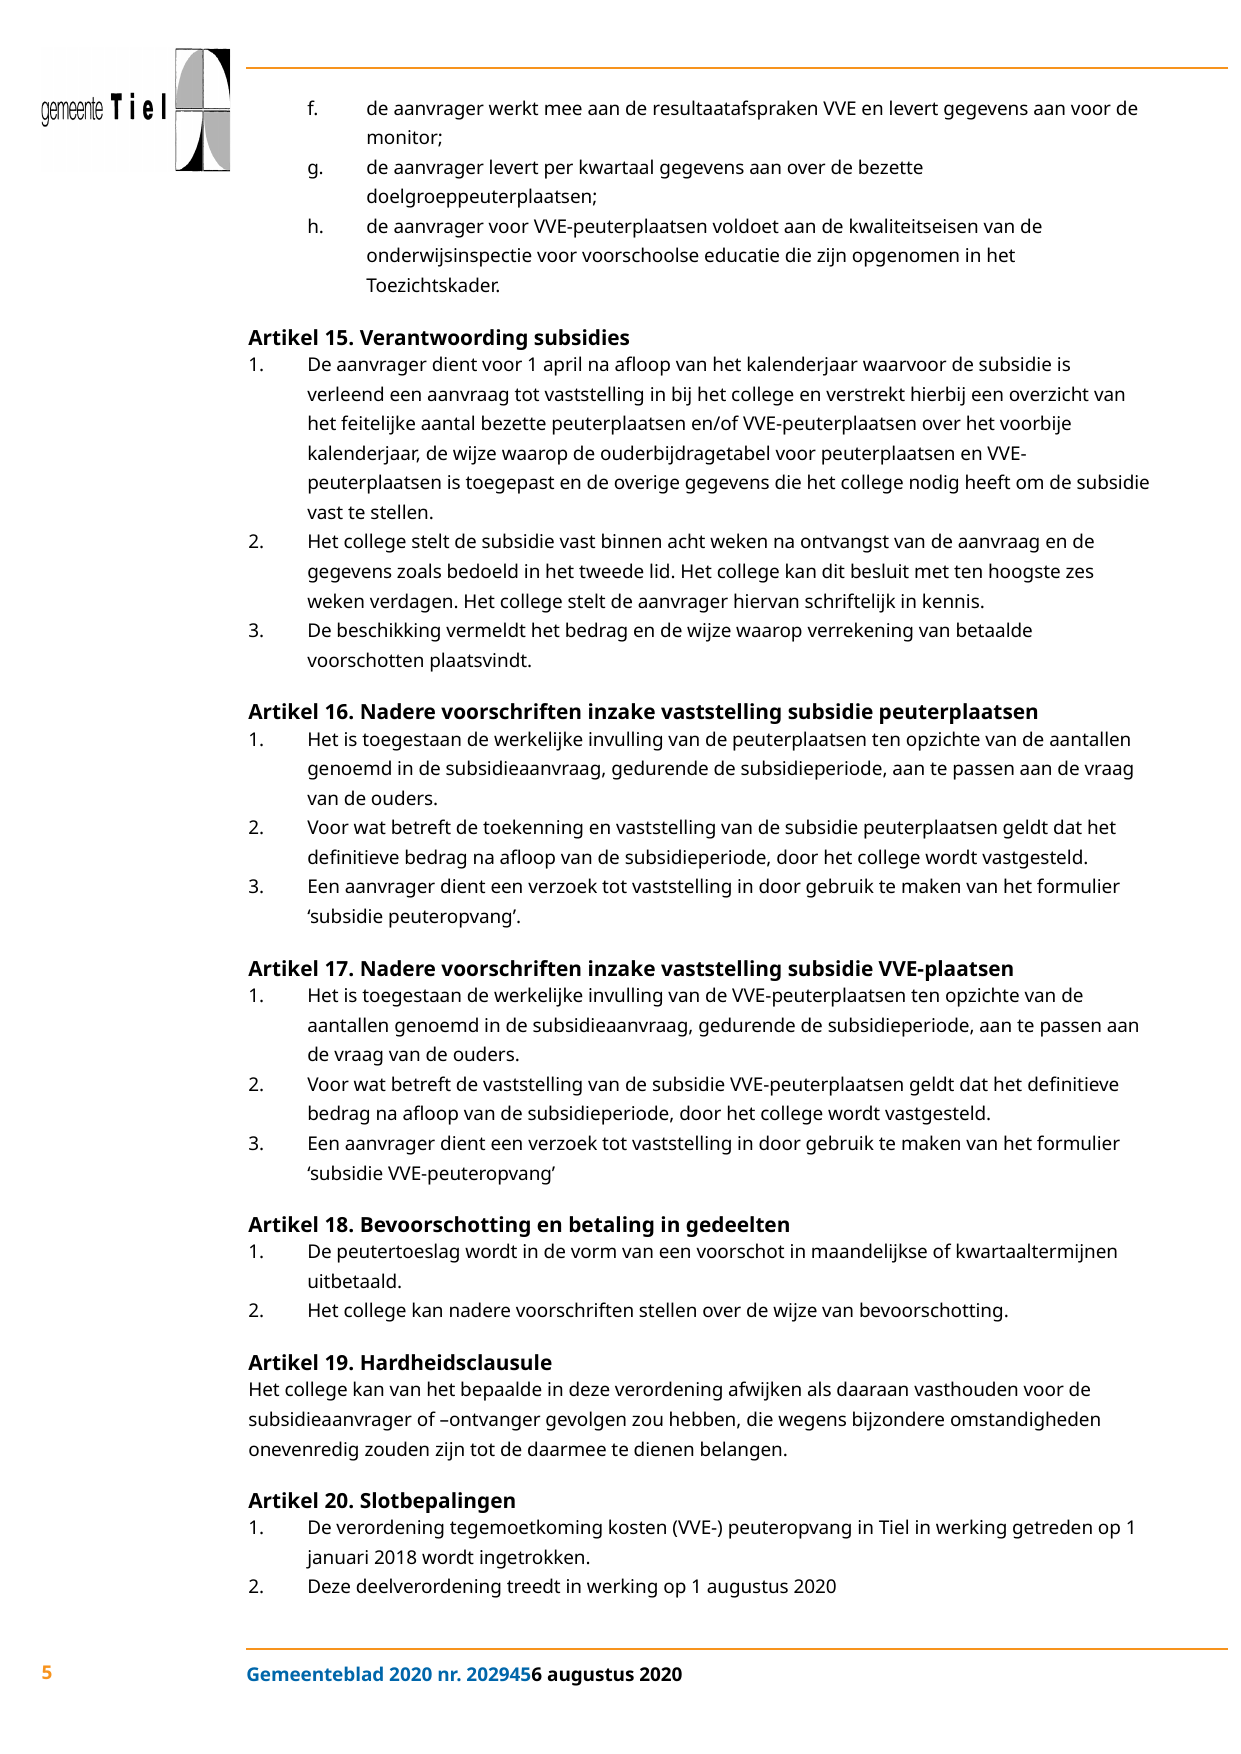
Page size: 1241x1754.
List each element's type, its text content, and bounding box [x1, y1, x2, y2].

picture [41, 47, 231, 172]
list Deze deelverordening treedt in werking op 1 augustus 2020 [248, 1574, 1152, 1599]
text Artikel 19. Hardheidsclausule [248, 1348, 1152, 1377]
text Het college kan van het bepaalde in deze verordening afwijken als daaraan vasthouden voor de subsidieaanvrager of –ontvanger gevolgen zou hebben, die wegens bijzondere omstandigheden onevenredig zouden zijn tot de daarmee te dienen belangen. [248, 1377, 1152, 1461]
list De aanvrager dient voor 1 april na afloop van het kalenderjaar waarvoor de subsidie is verleend een aanvraag tot vaststelling in bij het college en verstrekt hierbij een overzicht van het feitelijke aantal bezette peuterplaatsen en/of VVE-peuterplaatsen over het voorbije kalenderjaar, de wijze waarop de ouderbijdragetabel voor peuterplaatsen en VVE-peuterplaatsen is toegepast en de overige gegevens die het college nodig heeft om de subsidie vast te stellen. [248, 351, 1152, 525]
list Het is toegestaan de werkelijke invulling van de VVE-peuterplaatsen ten opzichte van de aantallen genoemd in de subsidieaanvraag, gedurende de subsidieperiode, aan te passen aan de vraag van de ouders. [248, 982, 1152, 1067]
text Artikel 15. Verantwoording subsidies [248, 323, 1152, 351]
text Artikel 16. Nadere voorschriften inzake vaststelling subsidie peuterplaatsen [248, 697, 1152, 726]
list Voor wat betreft de vaststelling van de subsidie VVE-peuterplaatsen geldt dat het definitieve bedrag na afloop van de subsidieperiode, door het college wordt vastgesteld. [248, 1071, 1152, 1126]
list de aanvrager voor VVE-peuterplaatsen voldoet aan de kwaliteitseisen van de onderwijsinspectie voor voorschoolse educatie die zijn opgenomen in het Toezichtskader. [307, 213, 1152, 298]
list De peutertoeslag wordt in de vorm van een voorschot in maandelijkse of kwartaaltermijnen uitbetaald. [248, 1238, 1152, 1294]
text Artikel 20. Slotbepalingen [248, 1486, 1152, 1514]
text Artikel 17. Nadere voorschriften inzake vaststelling subsidie VVE-plaatsen [248, 954, 1152, 982]
list De verordening tegemoetkoming kosten (VVE-) peuteropvang in Tiel in werking getreden op 1 januari 2018 wordt ingetrokken. [248, 1514, 1152, 1570]
text Artikel 18. Bevoorschotting en betaling in gedeelten [248, 1210, 1152, 1238]
list Voor wat betreft de toekenning en vaststelling van de subsidie peuterplaatsen geldt dat het definitieve bedrag na afloop van de subsidieperiode, door het college wordt vastgesteld. [248, 814, 1152, 870]
list De beschikking vermeldt het bedrag en de wijze waarop verrekening van betaalde voorschotten plaatsvindt. [248, 617, 1152, 673]
list Het college stelt de subsidie vast binnen acht weken na ontvangst van de aanvraag en de gegevens zoals bedoeld in het tweede lid. Het college kan dit besluit met ten hoogste zes weken verdagen. Het college stelt de aanvrager hiervan schriftelijk in kennis. [248, 529, 1152, 613]
list Het college kan nadere voorschriften stellen over de wijze van bevoorschotting. [248, 1298, 1152, 1323]
list Een aanvrager dient een verzoek tot vaststelling in door gebruik te maken van het formulier ‘subsidie VVE-peuteropvang’ [248, 1130, 1152, 1185]
list de aanvrager levert per kwartaal gegevens aan over de bezette doelgroeppeuterplaatsen; [307, 154, 1152, 209]
list Het is toegestaan de werkelijke invulling van de peuterplaatsen ten opzichte van de aantallen genoemd in de subsidieaanvraag, gedurende de subsidieperiode, aan te passen aan de vraag van de ouders. [248, 726, 1152, 811]
list de aanvrager werkt mee aan de resultaatafspraken VVE en levert gegevens aan voor de monitor; [307, 95, 1152, 150]
list Een aanvrager dient een verzoek tot vaststelling in door gebruik te maken van het formulier ‘subsidie peuteropvang’. [248, 874, 1152, 929]
